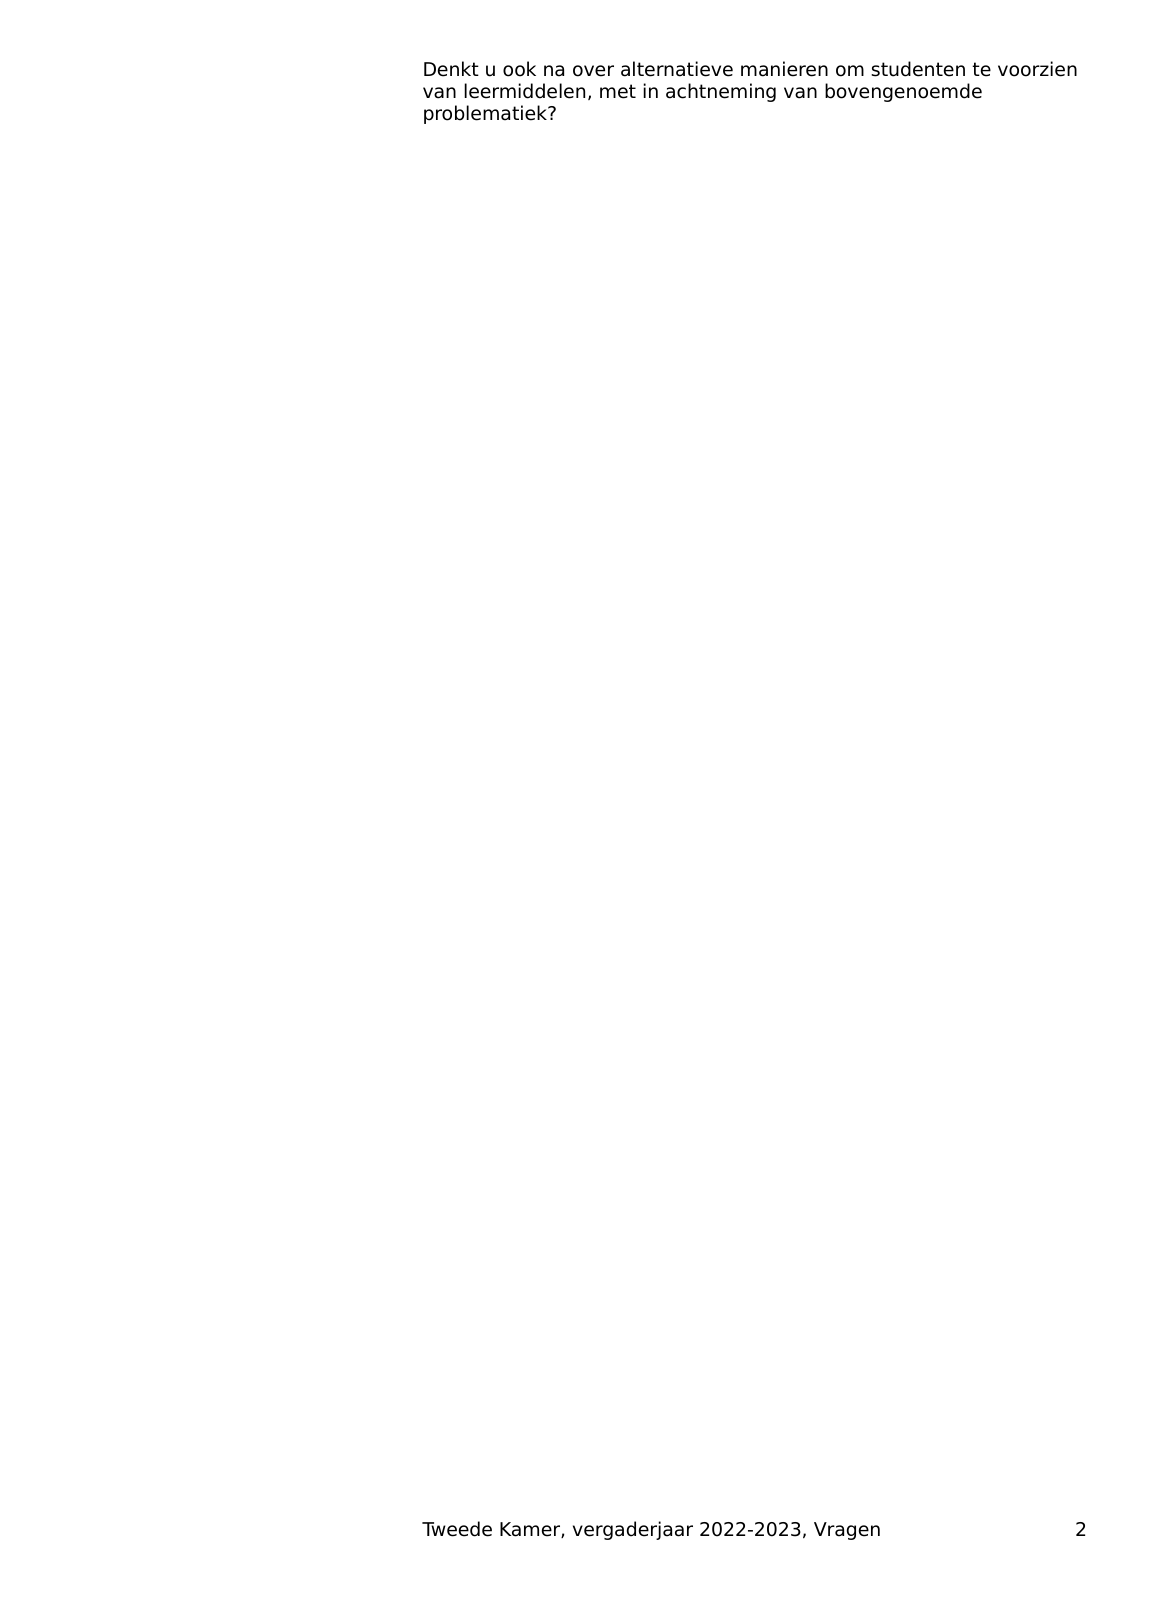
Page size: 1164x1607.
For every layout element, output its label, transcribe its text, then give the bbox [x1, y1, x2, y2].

text Denkt u ook na over alternatieve manieren om studenten te voorzien van leermiddelen, met in achtneming van bovengenoemde problematiek? [422, 59, 1087, 125]
